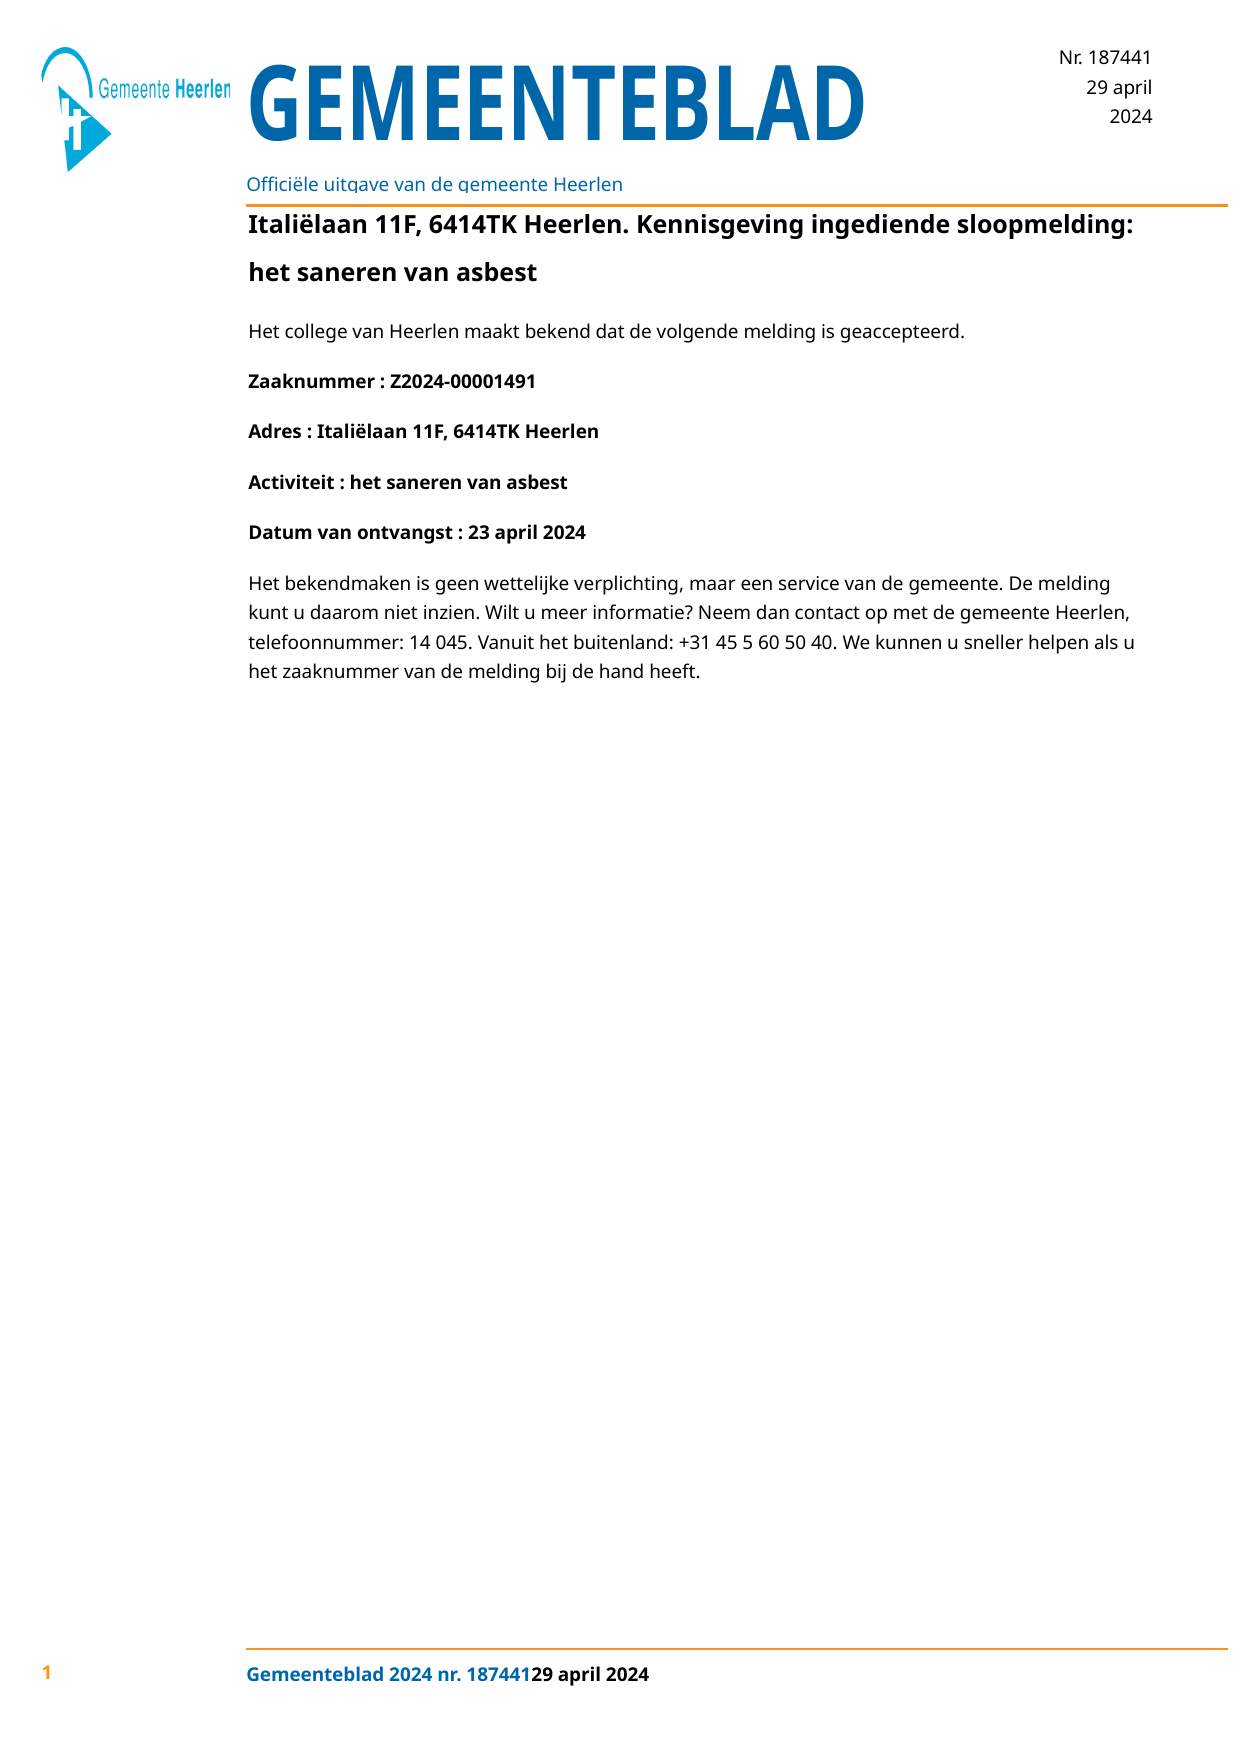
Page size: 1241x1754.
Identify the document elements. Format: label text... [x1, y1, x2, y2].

text Het bekendmaken is geen wettelijke verplichting, maar een service van de gemeente. De melding kunt u daarom niet inzien. Wilt u meer informatie? Neem dan contact op met de gemeente Heerlen, telefoonnummer: 14 045. Vanuit het buitenland: +31 45 5 60 50 40. We kunnen u sneller helpen als u het zaaknummer van de melding bij de hand heeft. [248, 570, 1152, 684]
picture [41, 47, 231, 172]
text Adres : Italiëlaan 11F, 6414TK Heerlen [248, 419, 1152, 444]
text Activiteit : het saneren van asbest [248, 469, 1152, 495]
text Datum van ontvangst : 23 april 2024 [248, 519, 1152, 545]
text Italiëlaan 11F, 6414TK Heerlen. Kennisgeving ingediende sloopmelding: het saneren van asbest [248, 207, 1152, 288]
picture [41, 47, 59, 70]
text Het college van Heerlen maakt bekend dat de volgende melding is geaccepteerd. [248, 318, 1152, 344]
text Zaaknummer : Z2024-00001491 [248, 368, 1152, 394]
